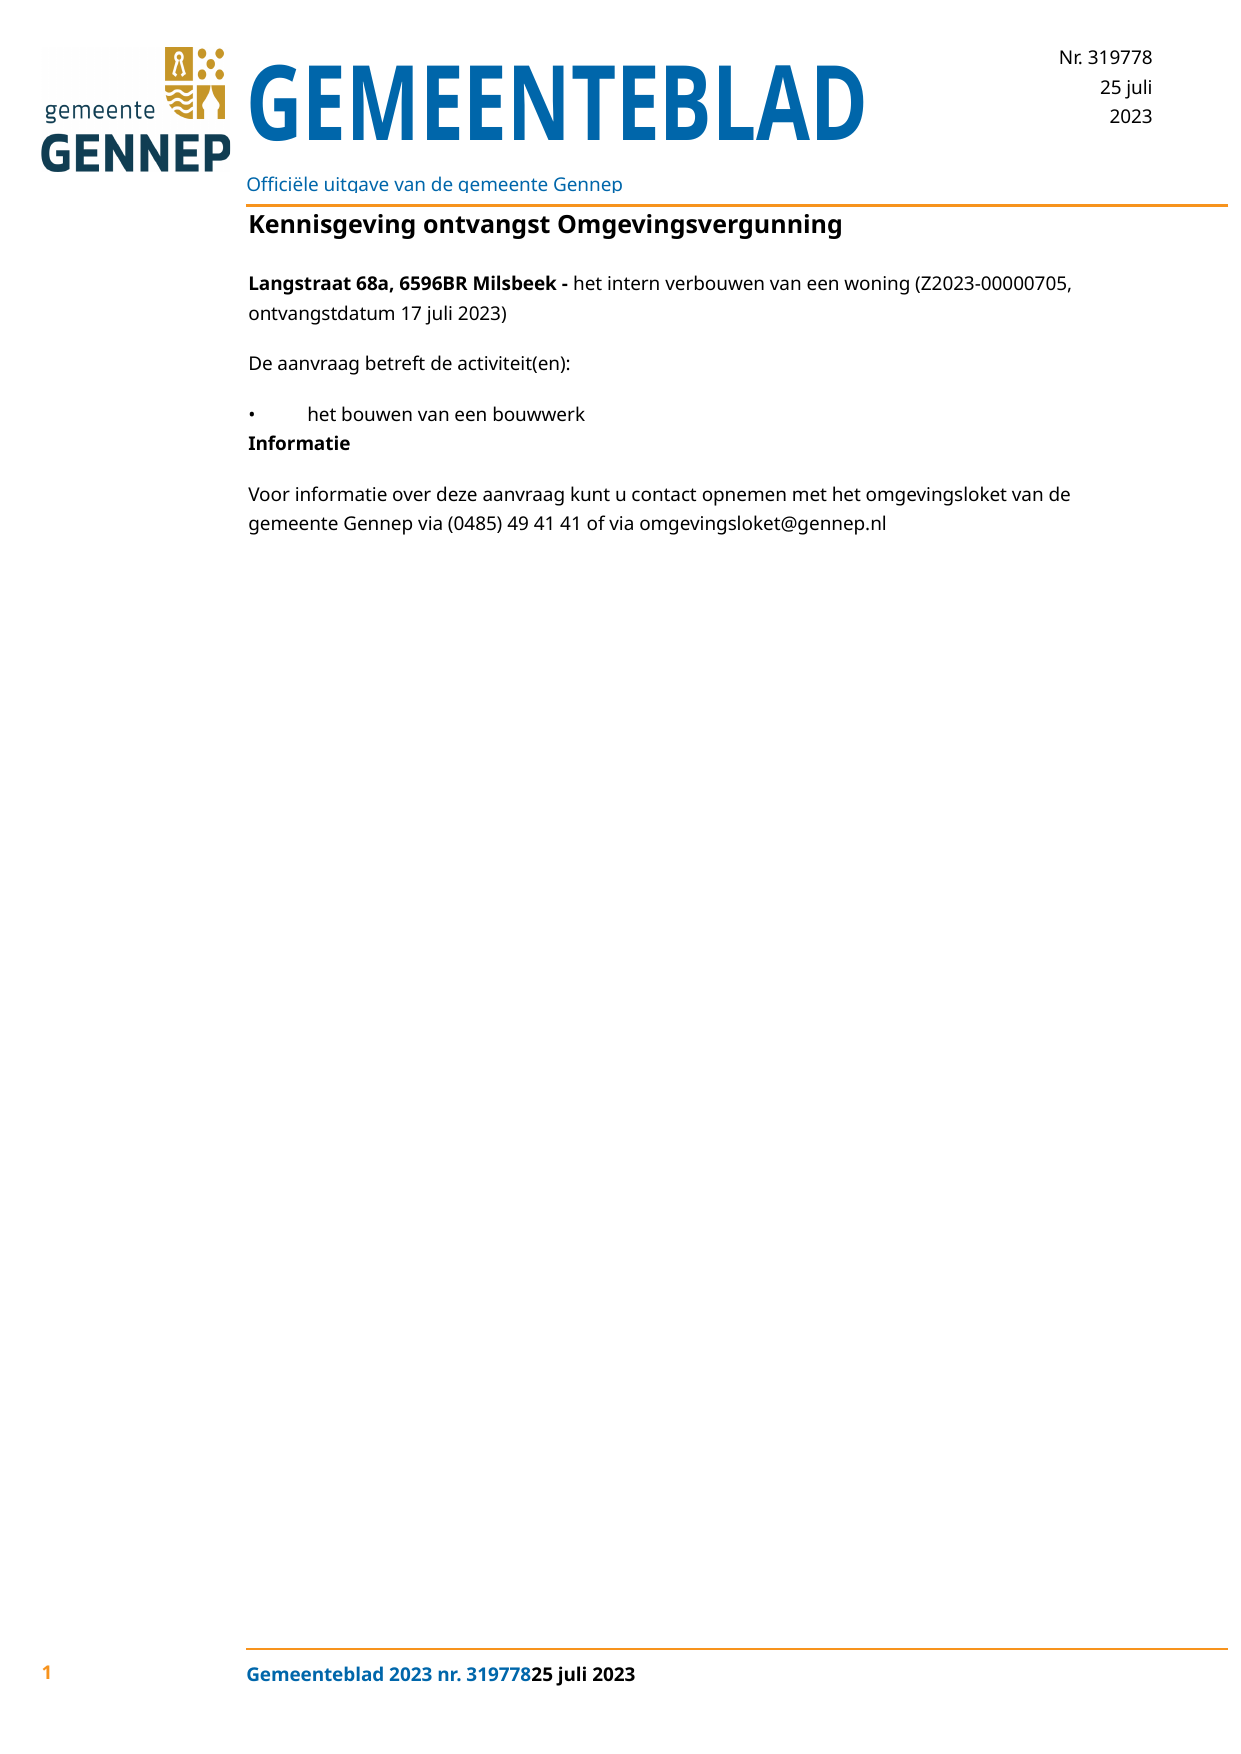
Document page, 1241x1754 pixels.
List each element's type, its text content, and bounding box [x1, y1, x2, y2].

text Langstraat 68a, 6596BR Milsbeek - het intern verbouwen van een woning (Z2023-00000705, ontvangstdatum 17 juli 2023) [248, 270, 1152, 326]
text Voor informatie over deze aanvraag kunt u contact opnemen met het omgevingsloket van de gemeente Gennep via (0485) 49 41 41 of via omgevingsloket@gennep.nl [248, 481, 1152, 536]
text De aanvraag betreft de activiteit(en): [248, 350, 1152, 376]
list het bouwen van een bouwwerk [248, 401, 1152, 426]
text Informatie [248, 430, 1152, 456]
text Kennisgeving ontvangst Omgevingsvergunning [248, 207, 1152, 241]
picture [41, 47, 231, 172]
